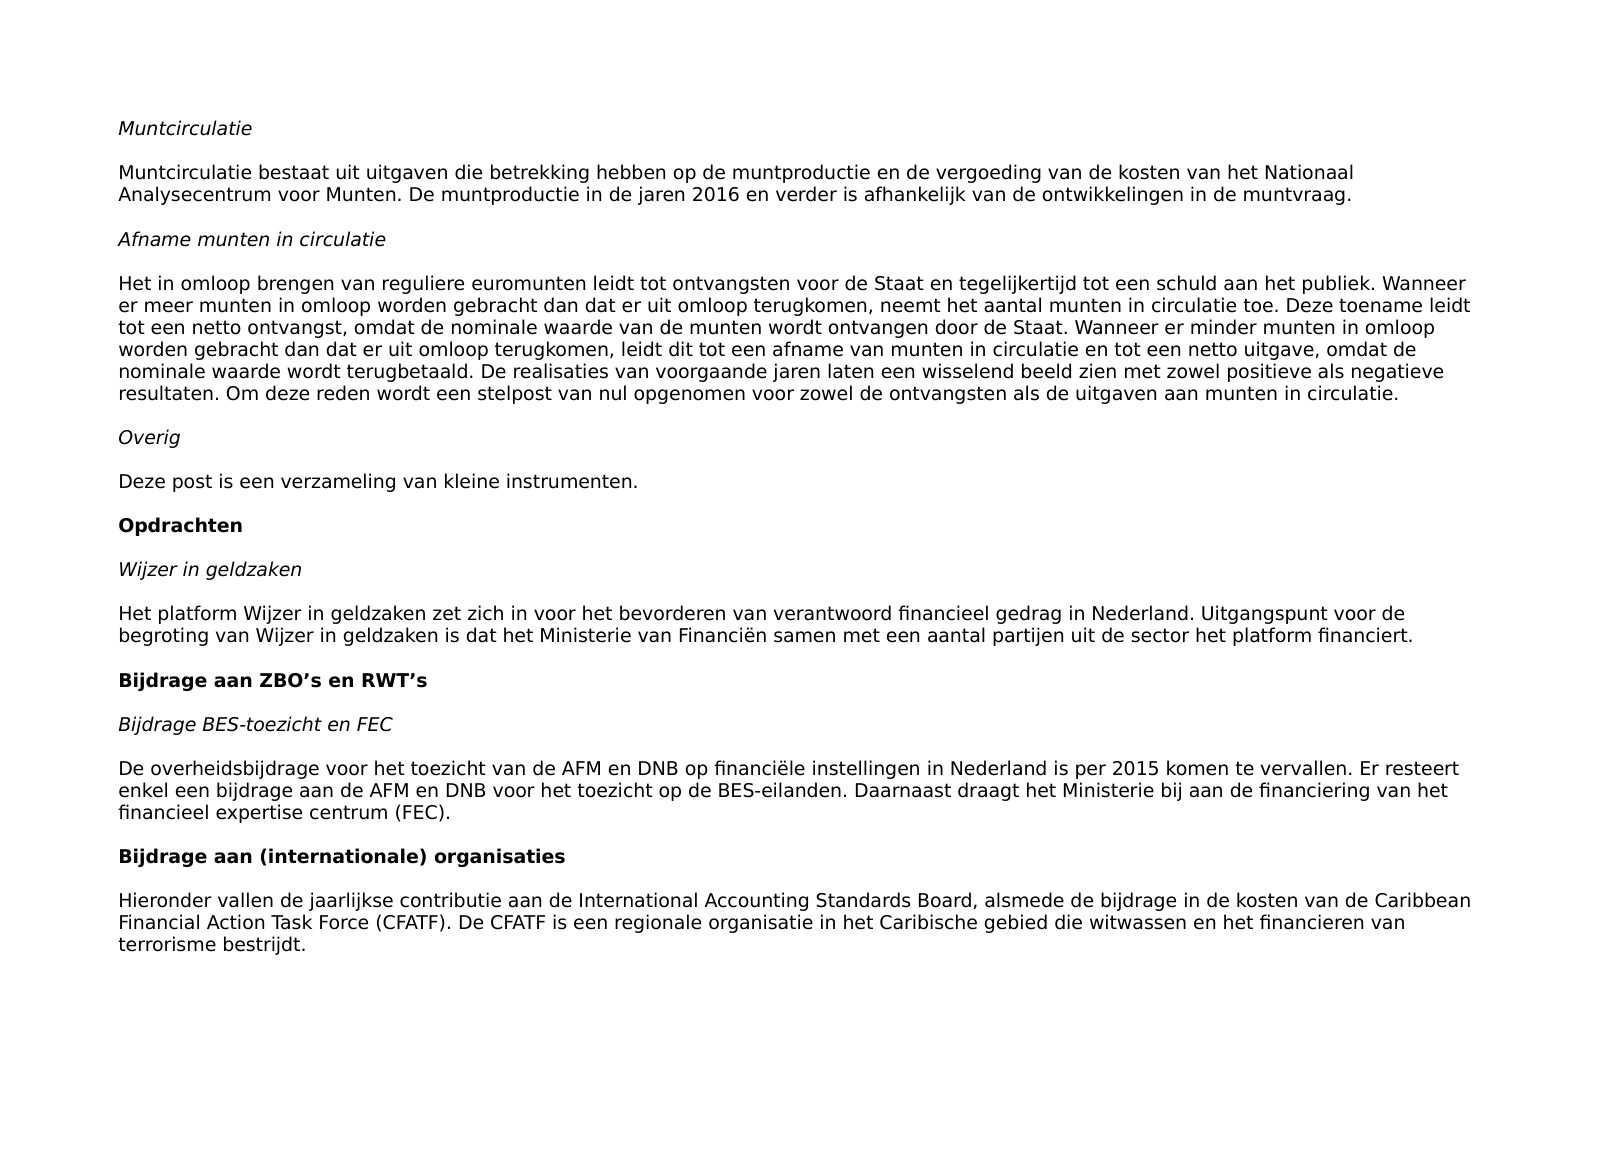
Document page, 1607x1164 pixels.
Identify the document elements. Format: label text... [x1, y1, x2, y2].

text Het in omloop brengen van reguliere euromunten leidt tot ontvangsten voor de Staat en tegelijkertijd tot een schuld aan het publiek. Wanneer er meer munten in omloop worden gebracht dan dat er uit omloop terugkomen, neemt het aantal munten in circulatie toe. Deze toename leidt tot een netto ontvangst, omdat de nominale waarde van de munten wordt ontvangen door de Staat. Wanneer er minder munten in omloop worden gebracht dan dat er uit omloop terugkomen, leidt dit tot een afname van munten in circulatie en tot een netto uitgave, omdat de nominale waarde wordt terugbetaald. De realisaties van voorgaande jaren laten een wisselend beeld zien met zowel positieve als negatieve resultaten. Om deze reden wordt een stelpost van nul opgenomen voor zowel de ontvangsten als de uitgaven aan munten in circulatie. [118, 273, 1488, 404]
subtitle Bijdrage aan (internationale) organisaties [118, 846, 1488, 868]
subtitle Muntcirculatie [118, 118, 1488, 140]
subtitle Afname munten in circulatie [118, 228, 1488, 250]
subtitle Bijdrage BES-toezicht en FEC [118, 714, 1488, 736]
subtitle Bijdrage aan ZBO’s en RWT’s [118, 669, 1488, 691]
text Het platform Wijzer in geldzaken zet zich in voor het bevorderen van verantwoord financieel gedrag in Nederland. Uitgangspunt voor de begroting van Wijzer in geldzaken is dat het Ministerie van Financiën samen met een aantal partijen uit de sector het platform financiert. [118, 603, 1488, 647]
subtitle Opdrachten [118, 515, 1488, 537]
text Deze post is een verzameling van kleine instrumenten. [118, 471, 1488, 493]
subtitle Wijzer in geldzaken [118, 559, 1488, 581]
text De overheidsbijdrage voor het toezicht van de AFM en DNB op financiële instellingen in Nederland is per 2015 komen te vervallen. Er resteert enkel een bijdrage aan de AFM en DNB voor het toezicht op de BES-eilanden. Daarnaast draagt het Ministerie bij aan de financiering van het financieel expertise centrum (FEC). [118, 758, 1488, 824]
text Hieronder vallen de jaarlijkse contributie aan de International Accounting Standards Board, alsmede de bijdrage in de kosten van de Caribbean Financial Action Task Force (CFATF). De CFATF is een regionale organisatie in het Caribische gebied die witwassen en het financieren van terrorisme bestrijdt. [118, 890, 1488, 956]
subtitle Overig [118, 427, 1488, 449]
text Muntcirculatie bestaat uit uitgaven die betrekking hebben op de muntproductie en de vergoeding van de kosten van het Nationaal Analysecentrum voor Munten. De muntproductie in de jaren 2016 en verder is afhankelijk van de ontwikkelingen in de muntvraag. [118, 162, 1488, 206]
